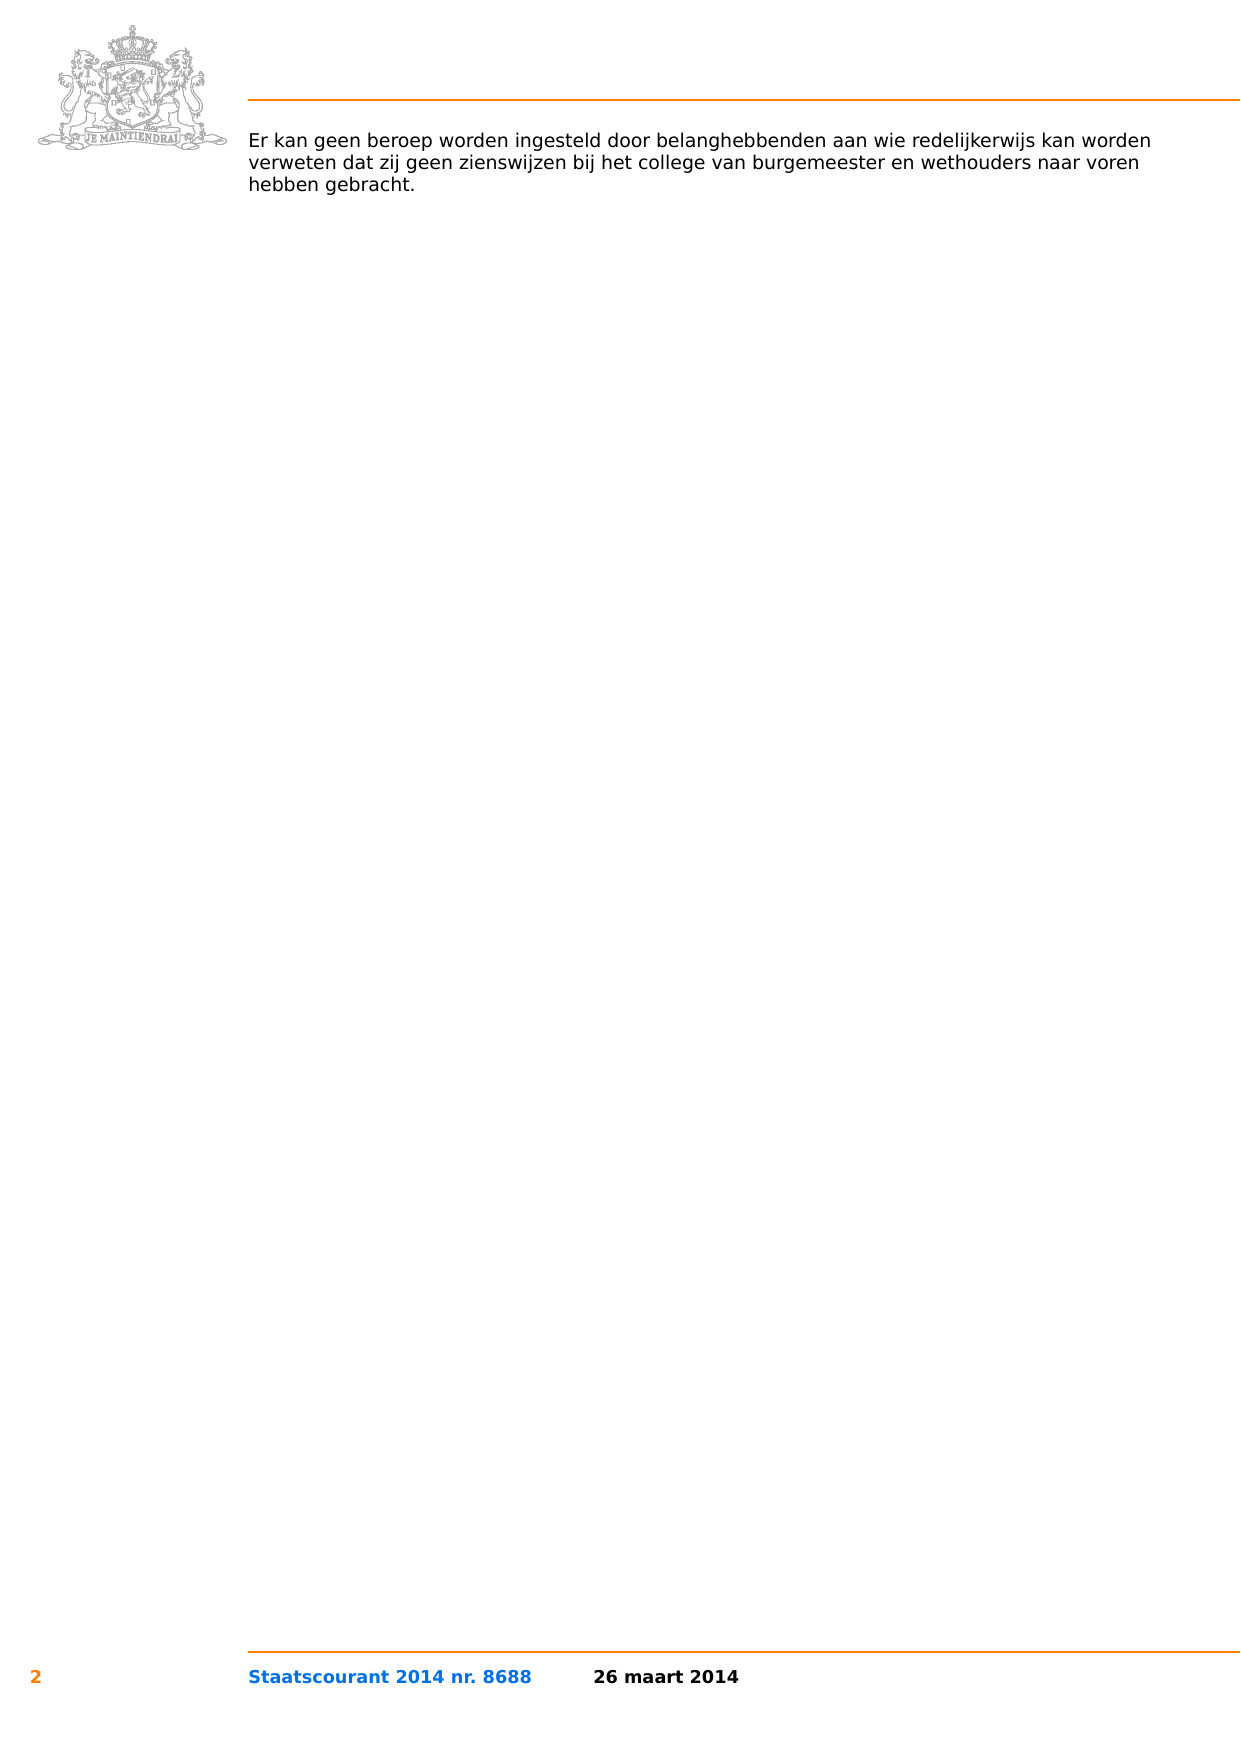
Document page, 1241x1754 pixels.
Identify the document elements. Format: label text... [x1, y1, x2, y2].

text Er kan geen beroep worden ingesteld door belanghebbenden aan wie redelijkerwijs kan worden verweten dat zij geen zienswijzen bij het college van burgemeester en wethouders naar voren hebben gebracht. [248, 130, 1163, 196]
picture [38, 25, 227, 150]
